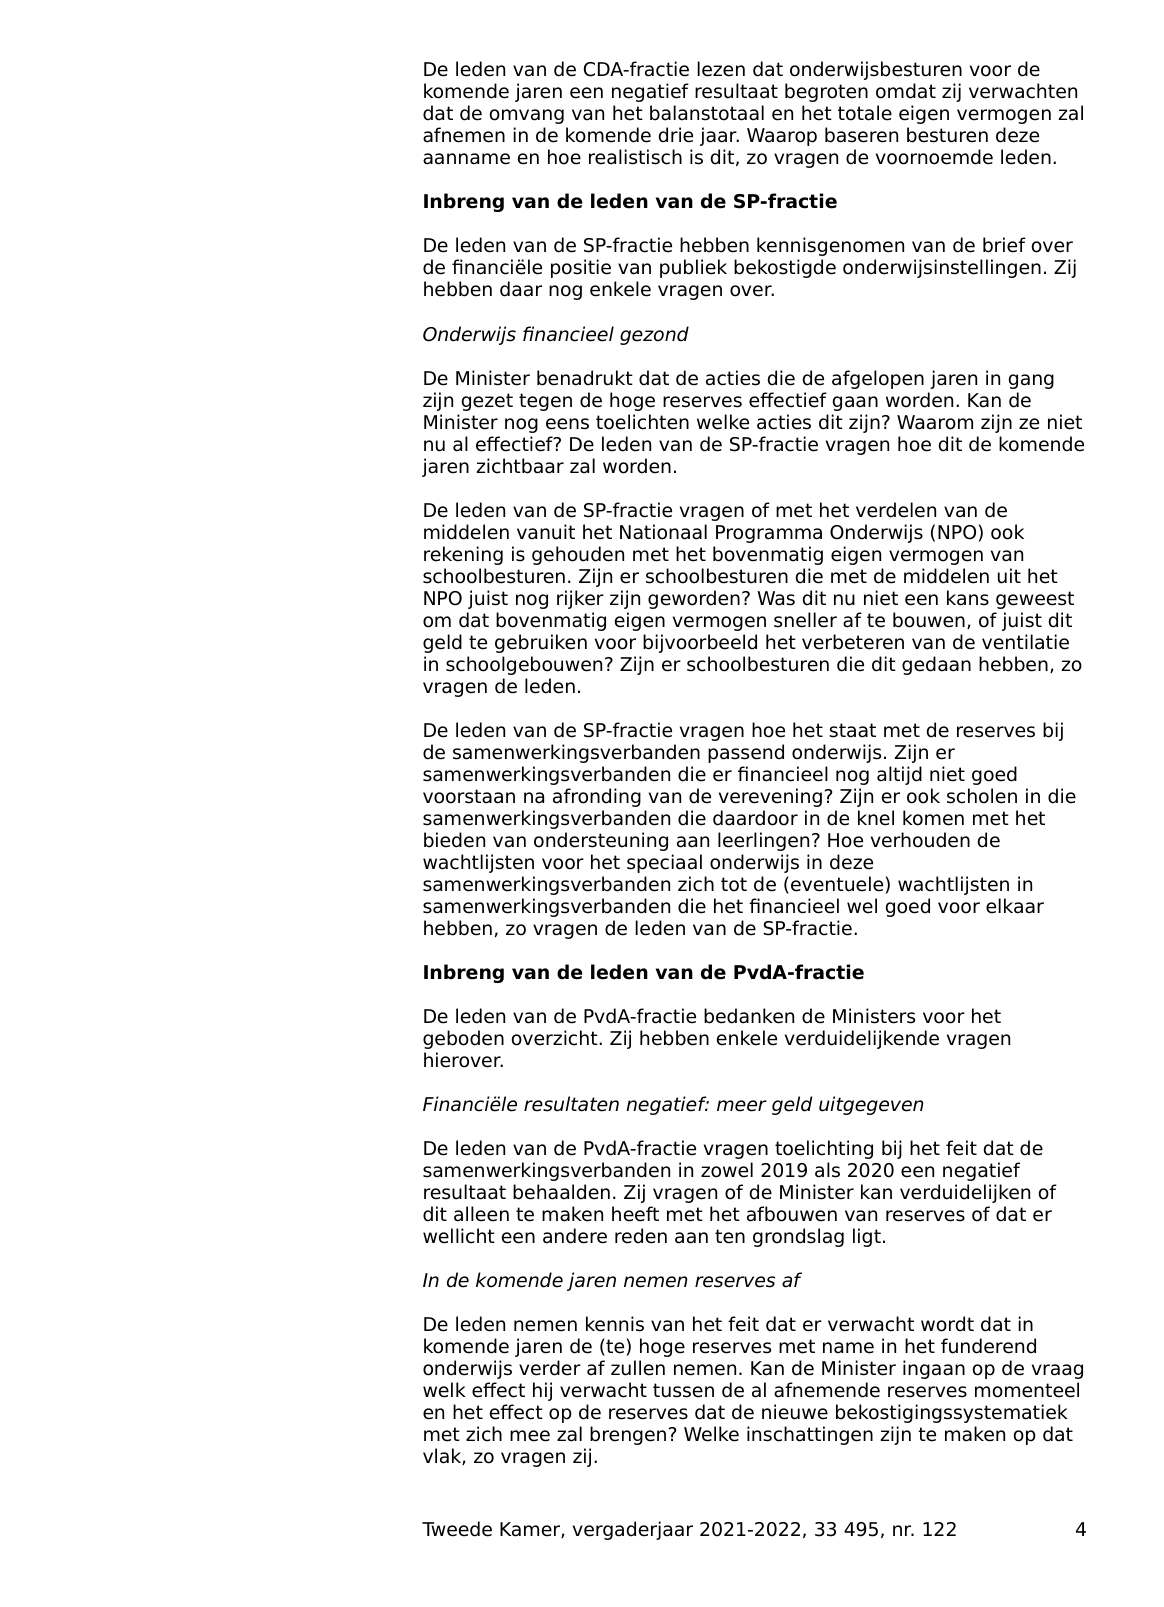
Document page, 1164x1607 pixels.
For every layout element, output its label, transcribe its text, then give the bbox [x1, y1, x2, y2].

text De leden nemen kennis van het feit dat er verwacht wordt dat in komende jaren de (te) hoge reserves met name in het funderend onderwijs verder af zullen nemen. Kan de Minister ingaan op de vraag welk effect hij verwacht tussen de al afnemende reserves momenteel en het effect op de reserves dat de nieuwe bekostigingssystematiek met zich mee zal brengen? Welke inschattingen zijn te maken op dat vlak, zo vragen zij. [422, 1314, 1087, 1468]
text De Minister benadrukt dat de acties die de afgelopen jaren in gang zijn gezet tegen de hoge reserves effectief gaan worden. Kan de Minister nog eens toelichten welke acties dit zijn? Waarom zijn ze niet nu al effectief? De leden van de SP-fractie vragen hoe dit de komende jaren zichtbaar zal worden. [422, 368, 1087, 477]
subtitle Onderwijs financieel gezond [422, 323, 1087, 345]
text De leden van de SP-fractie hebben kennisgenomen van de brief over de financiële positie van publiek bekostigde onderwijsinstellingen. Zij hebben daar nog enkele vragen over. [422, 235, 1087, 301]
text De leden van de CDA-fractie lezen dat onderwijsbesturen voor de komende jaren een negatief resultaat begroten omdat zij verwachten dat de omvang van het balanstotaal en het totale eigen vermogen zal afnemen in de komende drie jaar. Waarop baseren besturen deze aanname en hoe realistisch is dit, zo vragen de voornoemde leden. [422, 59, 1087, 169]
text De leden van de PvdA-fractie vragen toelichting bij het feit dat de samenwerkingsverbanden in zowel 2019 als 2020 een negatief resultaat behaalden. Zij vragen of de Minister kan verduidelijken of dit alleen te maken heeft met het afbouwen van reserves of dat er wellicht een andere reden aan ten grondslag ligt. [422, 1138, 1087, 1248]
text De leden van de SP-fractie vragen of met het verdelen van de middelen vanuit het Nationaal Programma Onderwijs (NPO) ook rekening is gehouden met het bovenmatig eigen vermogen van schoolbesturen. Zijn er schoolbesturen die met de middelen uit het NPO juist nog rijker zijn geworden? Was dit nu niet een kans geweest om dat bovenmatig eigen vermogen sneller af te bouwen, of juist dit geld te gebruiken voor bijvoorbeeld het verbeteren van de ventilatie in schoolgebouwen? Zijn er schoolbesturen die dit gedaan hebben, zo vragen de leden. [422, 500, 1087, 697]
text De leden van de SP-fractie vragen hoe het staat met de reserves bij de samenwerkingsverbanden passend onderwijs. Zijn er samenwerkingsverbanden die er financieel nog altijd niet goed voorstaan na afronding van de verevening? Zijn er ook scholen in die samenwerkingsverbanden die daardoor in de knel komen met het bieden van ondersteuning aan leerlingen? Hoe verhouden de wachtlijsten voor het speciaal onderwijs in deze samenwerkingsverbanden zich tot de (eventuele) wachtlijsten in samenwerkingsverbanden die het financieel wel goed voor elkaar hebben, zo vragen de leden van de SP-fractie. [422, 720, 1087, 939]
subtitle Inbreng van de leden van de SP-fractie [422, 191, 1087, 213]
subtitle In de komende jaren nemen reserves af [422, 1270, 1087, 1292]
subtitle Financiële resultaten negatief: meer geld uitgegeven [422, 1094, 1087, 1116]
text De leden van de PvdA-fractie bedanken de Ministers voor het geboden overzicht. Zij hebben enkele verduidelijkende vragen hierover. [422, 1006, 1087, 1072]
subtitle Inbreng van de leden van de PvdA-fractie [422, 962, 1087, 984]
